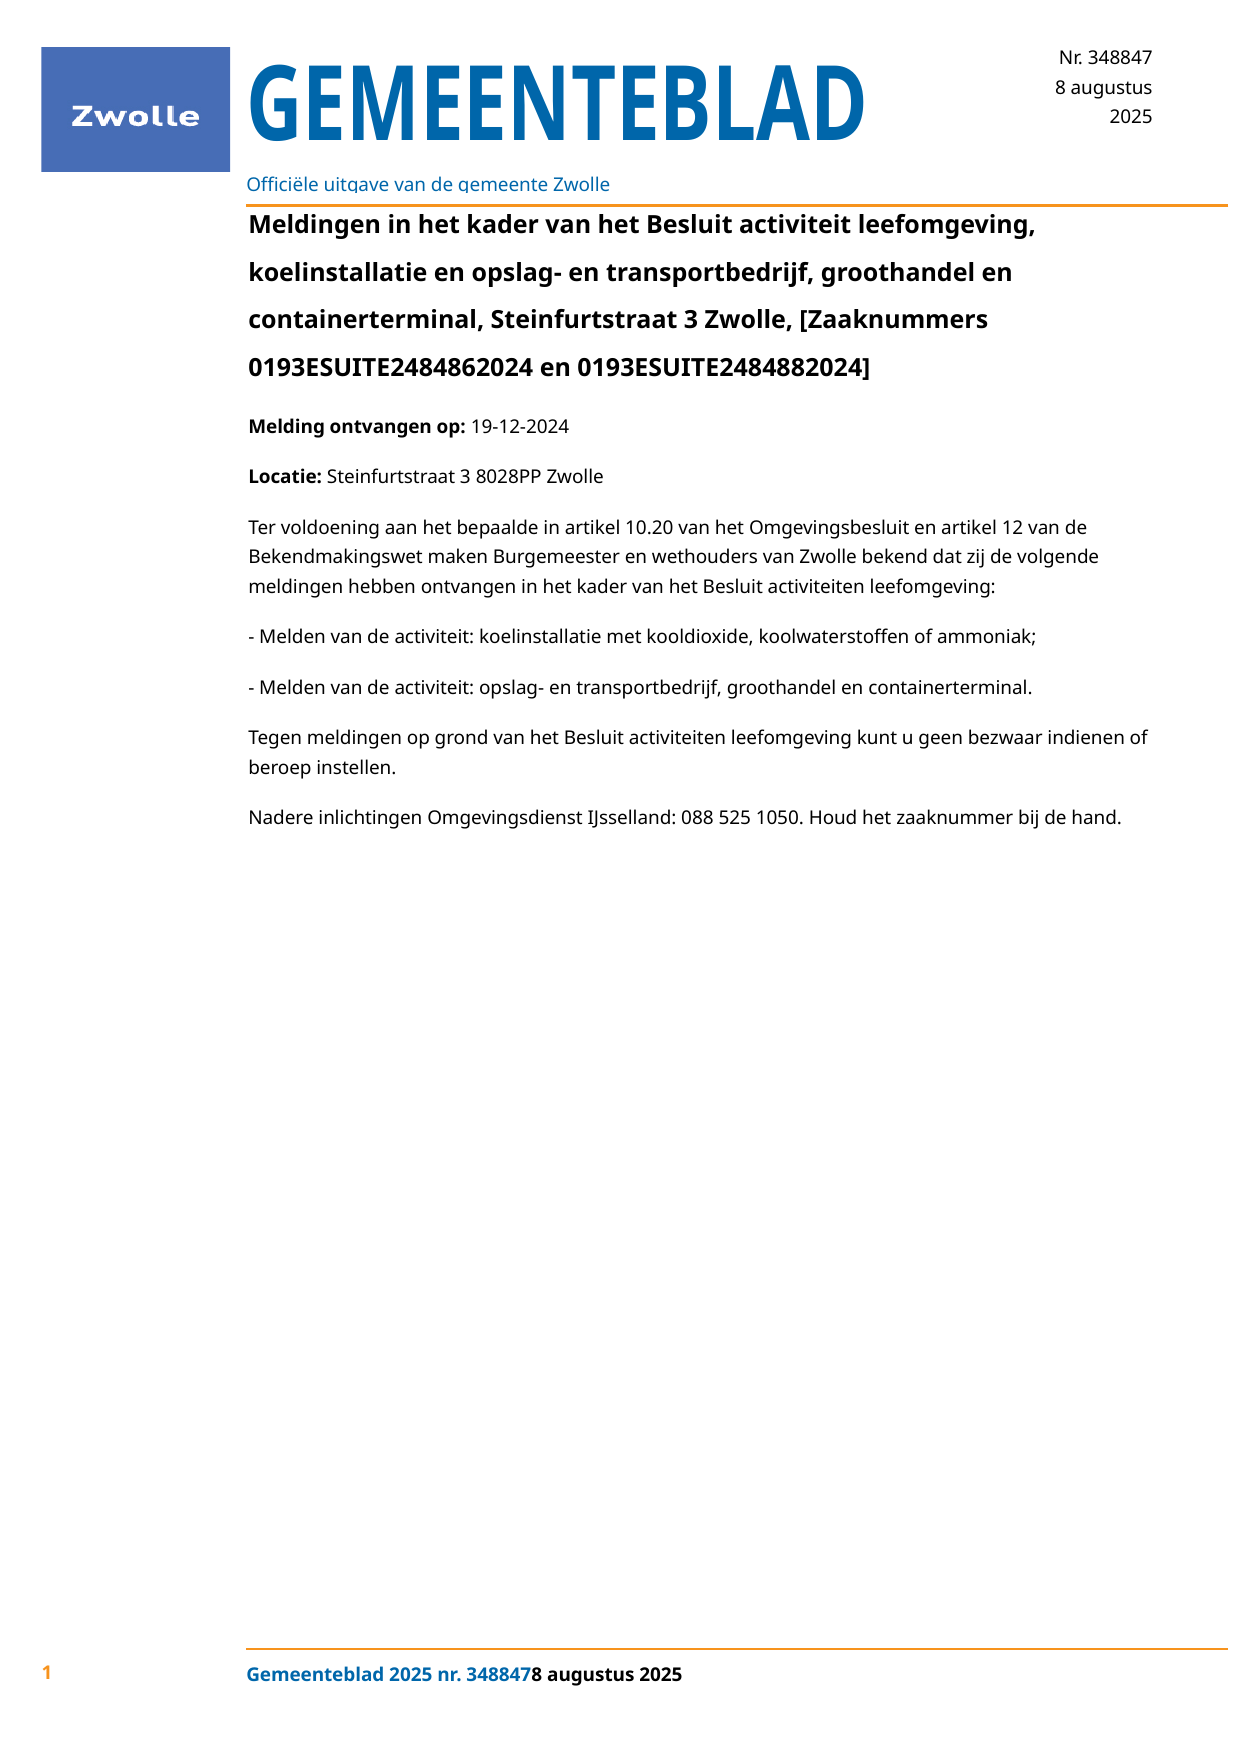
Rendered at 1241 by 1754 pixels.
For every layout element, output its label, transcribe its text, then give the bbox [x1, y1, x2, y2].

text Nadere inlichtingen Omgevingsdienst IJsselland: 088 525 1050. Houd het zaaknummer bij de hand. [248, 804, 1152, 830]
text - Melden van de activiteit: koelinstallatie met kooldioxide, koolwaterstoffen of ammoniak; [248, 623, 1152, 649]
text - Melden van de activiteit: opslag- en transportbedrijf, groothandel en containerterminal. [248, 674, 1152, 700]
picture [41, 47, 231, 172]
text Melding ontvangen op: 19-12-2024 [248, 413, 1152, 439]
text Ter voldoening aan het bepaalde in artikel 10.20 van het Omgevingsbesluit en artikel 12 van de Bekendmakingswet maken Burgemeester en wethouders van Zwolle bekend dat zij de volgende meldingen hebben ontvangen in het kader van het Besluit activiteiten leefomgeving: [248, 514, 1152, 599]
text Tegen meldingen op grond van het Besluit activiteiten leefomgeving kunt u geen bezwaar indienen of beroep instellen. [248, 724, 1152, 780]
text Meldingen in het kader van het Besluit activiteit leefomgeving, koelinstallatie en opslag- en transportbedrijf, groothandel en containerterminal, Steinfurtstraat 3 Zwolle, [Zaaknummers 0193ESUITE2484862024 en 0193ESUITE2484882024] [248, 207, 1152, 384]
text Locatie: Steinfurtstraat 3 8028PP Zwolle [248, 463, 1152, 489]
